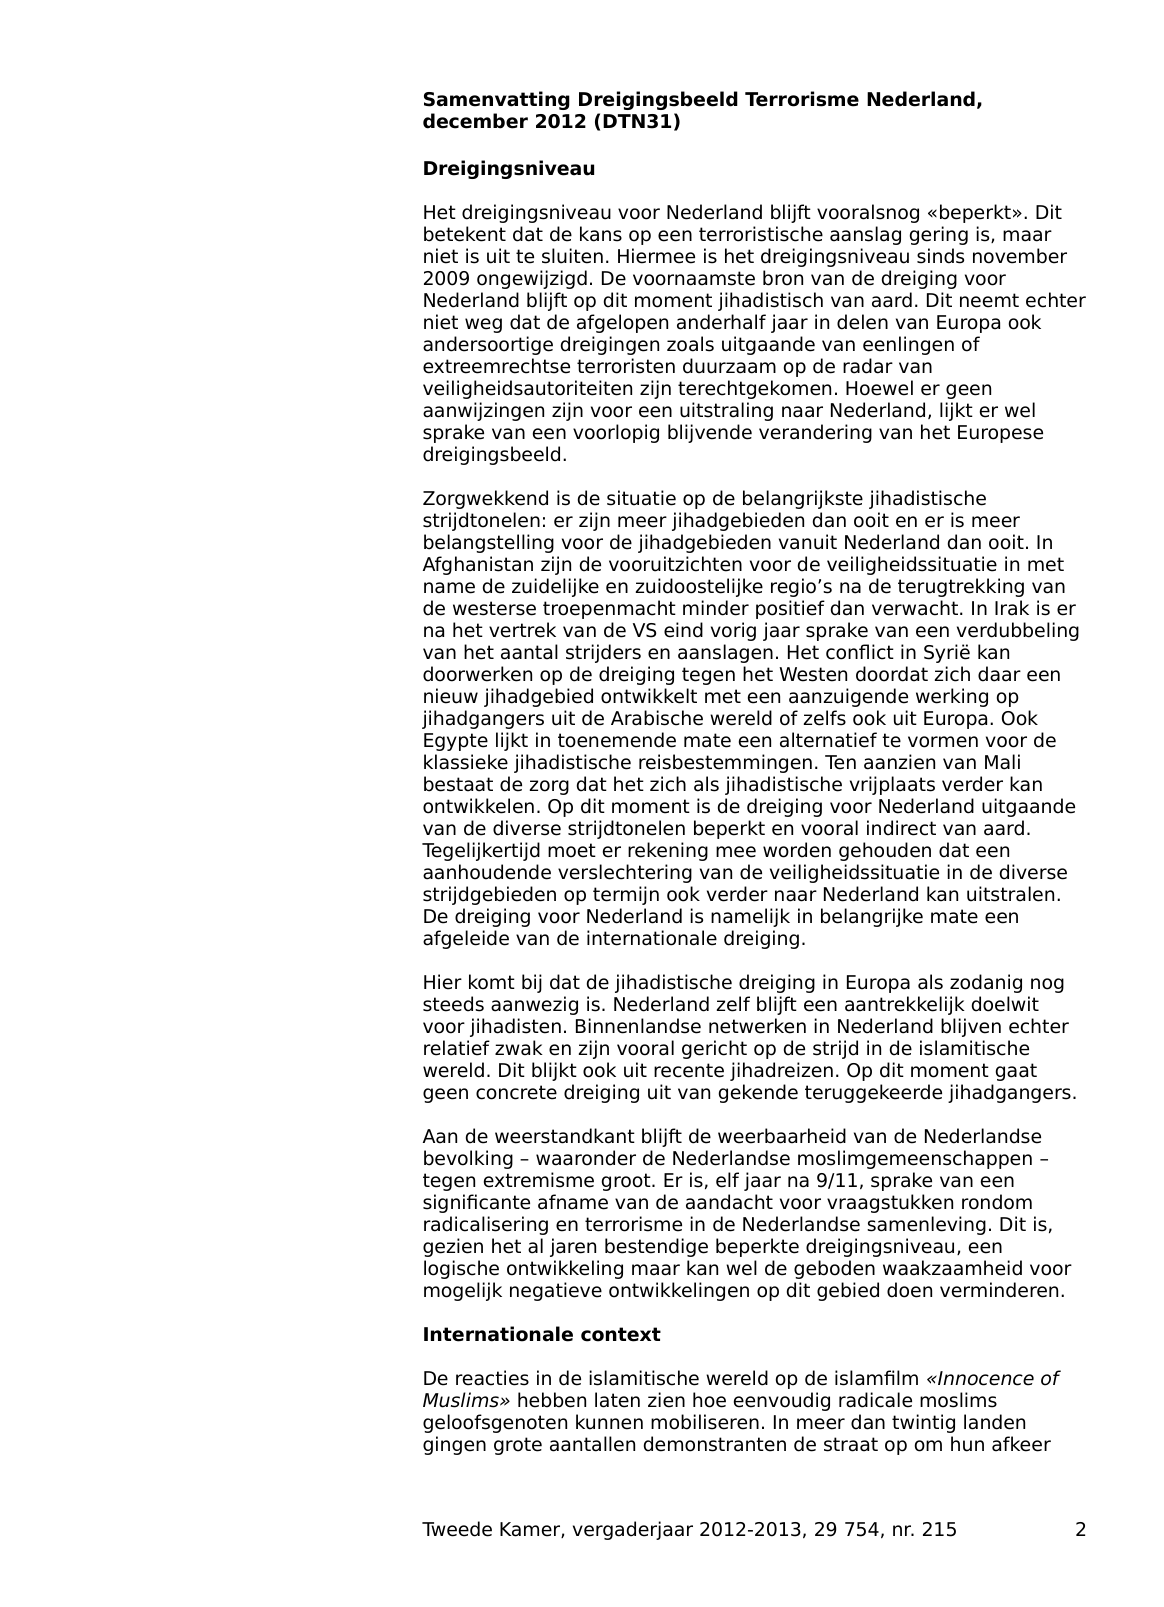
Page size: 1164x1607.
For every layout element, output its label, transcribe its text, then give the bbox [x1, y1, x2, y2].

subtitle Dreigingsniveau [422, 158, 1087, 180]
subtitle Internationale context [422, 1324, 1087, 1346]
text Aan de weerstandkant blijft de weerbaarheid van de Nederlandse bevolking – waaronder de Nederlandse moslimgemeenschappen – tegen extremisme groot. Er is, elf jaar na 9/11, sprake van een significante afname van de aandacht voor vraagstukken rondom radicalisering en terrorisme in de Nederlandse samenleving. Dit is, gezien het al jaren bestendige beperkte dreigingsniveau, een logische ontwikkeling maar kan wel de geboden waakzaamheid voor mogelijk negatieve ontwikkelingen op dit gebied doen verminderen. [422, 1126, 1087, 1302]
text Hier komt bij dat de jihadistische dreiging in Europa als zodanig nog steeds aanwezig is. Nederland zelf blijft een aantrekkelijk doelwit voor jihadisten. Binnenlandse netwerken in Nederland blijven echter relatief zwak en zijn vooral gericht op de strijd in de islamitische wereld. Dit blijkt ook uit recente jihadreizen. Op dit moment gaat geen concrete dreiging uit van gekende teruggekeerde jihadgangers. [422, 972, 1087, 1104]
subtitle Samenvatting Dreigingsbeeld Terrorisme Nederland, december 2012 (DTN31) [422, 89, 1087, 133]
text Zorgwekkend is de situatie op de belangrijkste jihadistische strijdtonelen: er zijn meer jihadgebieden dan ooit en er is meer belangstelling voor de jihadgebieden vanuit Nederland dan ooit. In Afghanistan zijn de vooruitzichten voor de veiligheidssituatie in met name de zuidelijke en zuidoostelijke regio’s na de terugtrekking van de westerse troepenmacht minder positief dan verwacht. In Irak is er na het vertrek van de VS eind vorig jaar sprake van een verdubbeling van het aantal strijders en aanslagen. Het conflict in Syrië kan doorwerken op de dreiging tegen het Westen doordat zich daar een nieuw jihadgebied ontwikkelt met een aanzuigende werking op jihadgangers uit de Arabische wereld of zelfs ook uit Europa. Ook Egypte lijkt in toenemende mate een alternatief te vormen voor de klassieke jihadistische reisbestemmingen. Ten aanzien van Mali bestaat de zorg dat het zich als jihadistische vrijplaats verder kan ontwikkelen. Op dit moment is de dreiging voor Nederland uitgaande van de diverse strijdtonelen beperkt en vooral indirect van aard. Tegelijkertijd moet er rekening mee worden gehouden dat een aanhoudende verslechtering van de veiligheidssituatie in de diverse strijdgebieden op termijn ook verder naar Nederland kan uitstralen. De dreiging voor Nederland is namelijk in belangrijke mate een afgeleide van de internationale dreiging. [422, 488, 1087, 950]
text De reacties in de islamitische wereld op de islamfilm «Innocence of Muslims» hebben laten zien hoe eenvoudig radicale moslims geloofsgenoten kunnen mobiliseren. In meer dan twintig landen gingen grote aantallen demonstranten de straat op om hun afkeer [422, 1368, 1087, 1456]
text Het dreigingsniveau voor Nederland blijft vooralsnog «beperkt». Dit betekent dat de kans op een terroristische aanslag gering is, maar niet is uit te sluiten. Hiermee is het dreigingsniveau sinds november 2009 ongewijzigd. De voornaamste bron van de dreiging voor Nederland blijft op dit moment jihadistisch van aard. Dit neemt echter niet weg dat de afgelopen anderhalf jaar in delen van Europa ook andersoortige dreigingen zoals uitgaande van eenlingen of extreemrechtse terroristen duurzaam op de radar van veiligheidsautoriteiten zijn terechtgekomen. Hoewel er geen aanwijzingen zijn voor een uitstraling naar Nederland, lijkt er wel sprake van een voorlopig blijvende verandering van het Europese dreigingsbeeld. [422, 202, 1087, 466]
